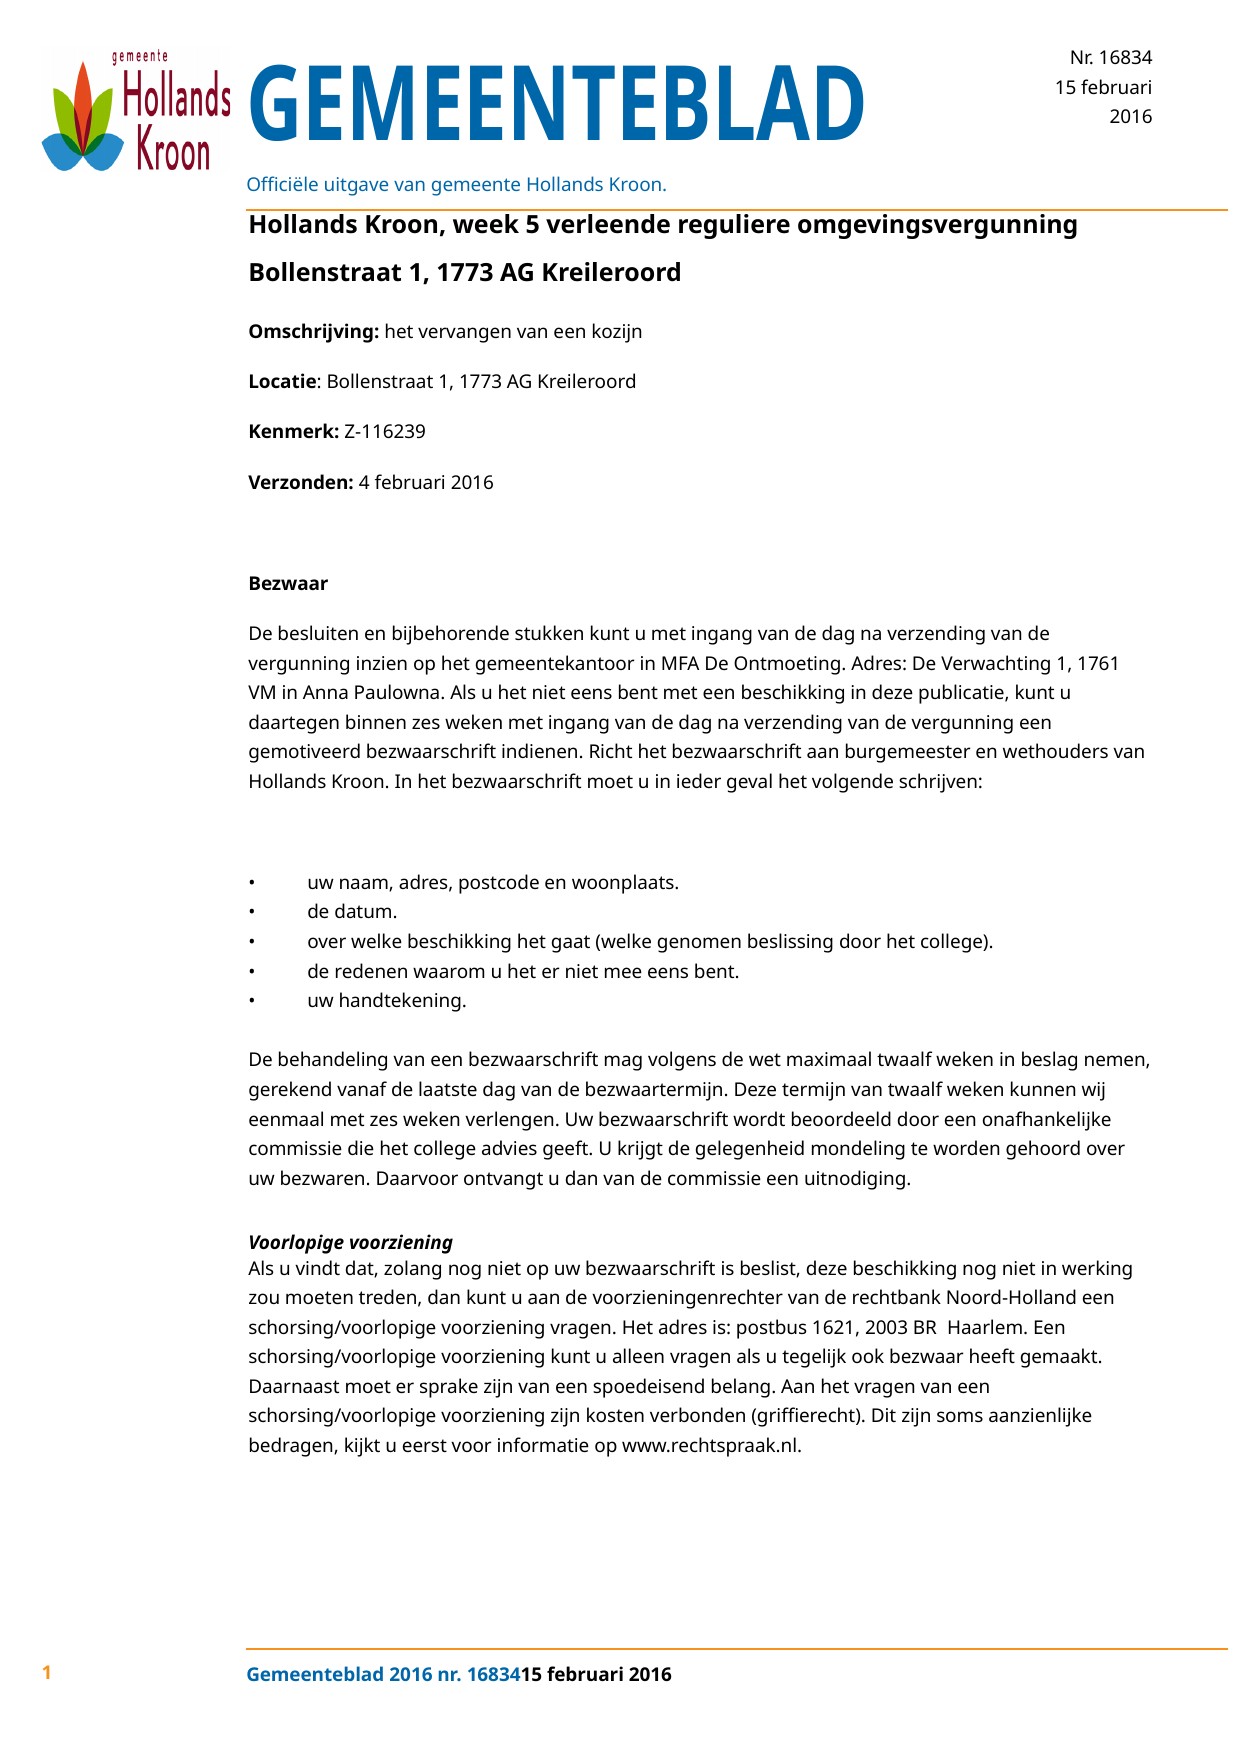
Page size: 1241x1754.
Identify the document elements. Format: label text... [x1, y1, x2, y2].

text Voorlopige voorziening [248, 1229, 1152, 1255]
list uw naam, adres, postcode en woonplaats. [248, 869, 1152, 895]
text Verzonden: 4 februari 2016 [248, 469, 1152, 495]
list de redenen waarom u het er niet mee eens bent. [248, 958, 1152, 984]
list over welke beschikking het gaat (welke genomen beslissing door het college). [248, 928, 1152, 954]
list uw handtekening. [248, 987, 1152, 1013]
text Hollands Kroon, week 5 verleende reguliere omgevingsvergunning Bollenstraat 1, 1773 AG Kreileroord [248, 211, 1152, 288]
text Locatie: Bollenstraat 1, 1773 AG Kreileroord [248, 368, 1152, 394]
text De besluiten en bijbehorende stukken kunt u met ingang van de dag na verzending van de vergunning inzien op het gemeentekantoor in MFA De Ontmoeting. Adres: De Verwachting 1, 1761 VM in Anna Paulowna. Als u het niet eens bent met een beschikking in deze publicatie, kunt u daartegen binnen zes weken met ingang van de dag na verzending van de vergunning een gemotiveerd bezwaarschrift indienen. Richt het bezwaarschrift aan burgemeester en wethouders van Hollands Kroon. In het bezwaarschrift moet u in ieder geval het volgende schrijven: [248, 620, 1152, 794]
text Bezwaar [248, 570, 1152, 596]
text Als u vindt dat, zolang nog niet op uw bezwaarschrift is beslist, deze beschikking nog niet in werking zou moeten treden, dan kunt u aan de voorzieningenrechter van de rechtbank Noord-Holland een schorsing/voorlopige voorziening vragen. Het adres is: postbus 1621, 2003 BR Haarlem. Een schorsing/voorlopige voorziening kunt u alleen vragen als u tegelijk ook bezwaar heeft gemaakt. Daarnaast moet er sprake zijn van een spoedeisend belang. Aan het vragen van een schorsing/voorlopige voorziening zijn kosten verbonden (griffierecht). Dit zijn soms aanzienlijke bedragen, kijkt u eerst voor informatie op www.rechtspraak.nl. [248, 1255, 1152, 1458]
picture [41, 47, 231, 172]
text Omschrijving: het vervangen van een kozijn [248, 318, 1152, 344]
text Kenmerk: Z-116239 [248, 419, 1152, 444]
list de datum. [248, 899, 1152, 924]
text De behandeling van een bezwaarschrift mag volgens de wet maximaal twaalf weken in beslag nemen, gerekend vanaf de laatste dag van de bezwaartermijn. Deze termijn van twaalf weken kunnen wij eenmaal met zes weken verlengen. Uw bezwaarschrift wordt beoordeeld door een onafhankelijke commissie die het college advies geeft. U krijgt de gelegenheid mondeling te worden gehoord over uw bezwaren. Daarvoor ontvangt u dan van de commissie een uitnodiging. [248, 1047, 1152, 1191]
